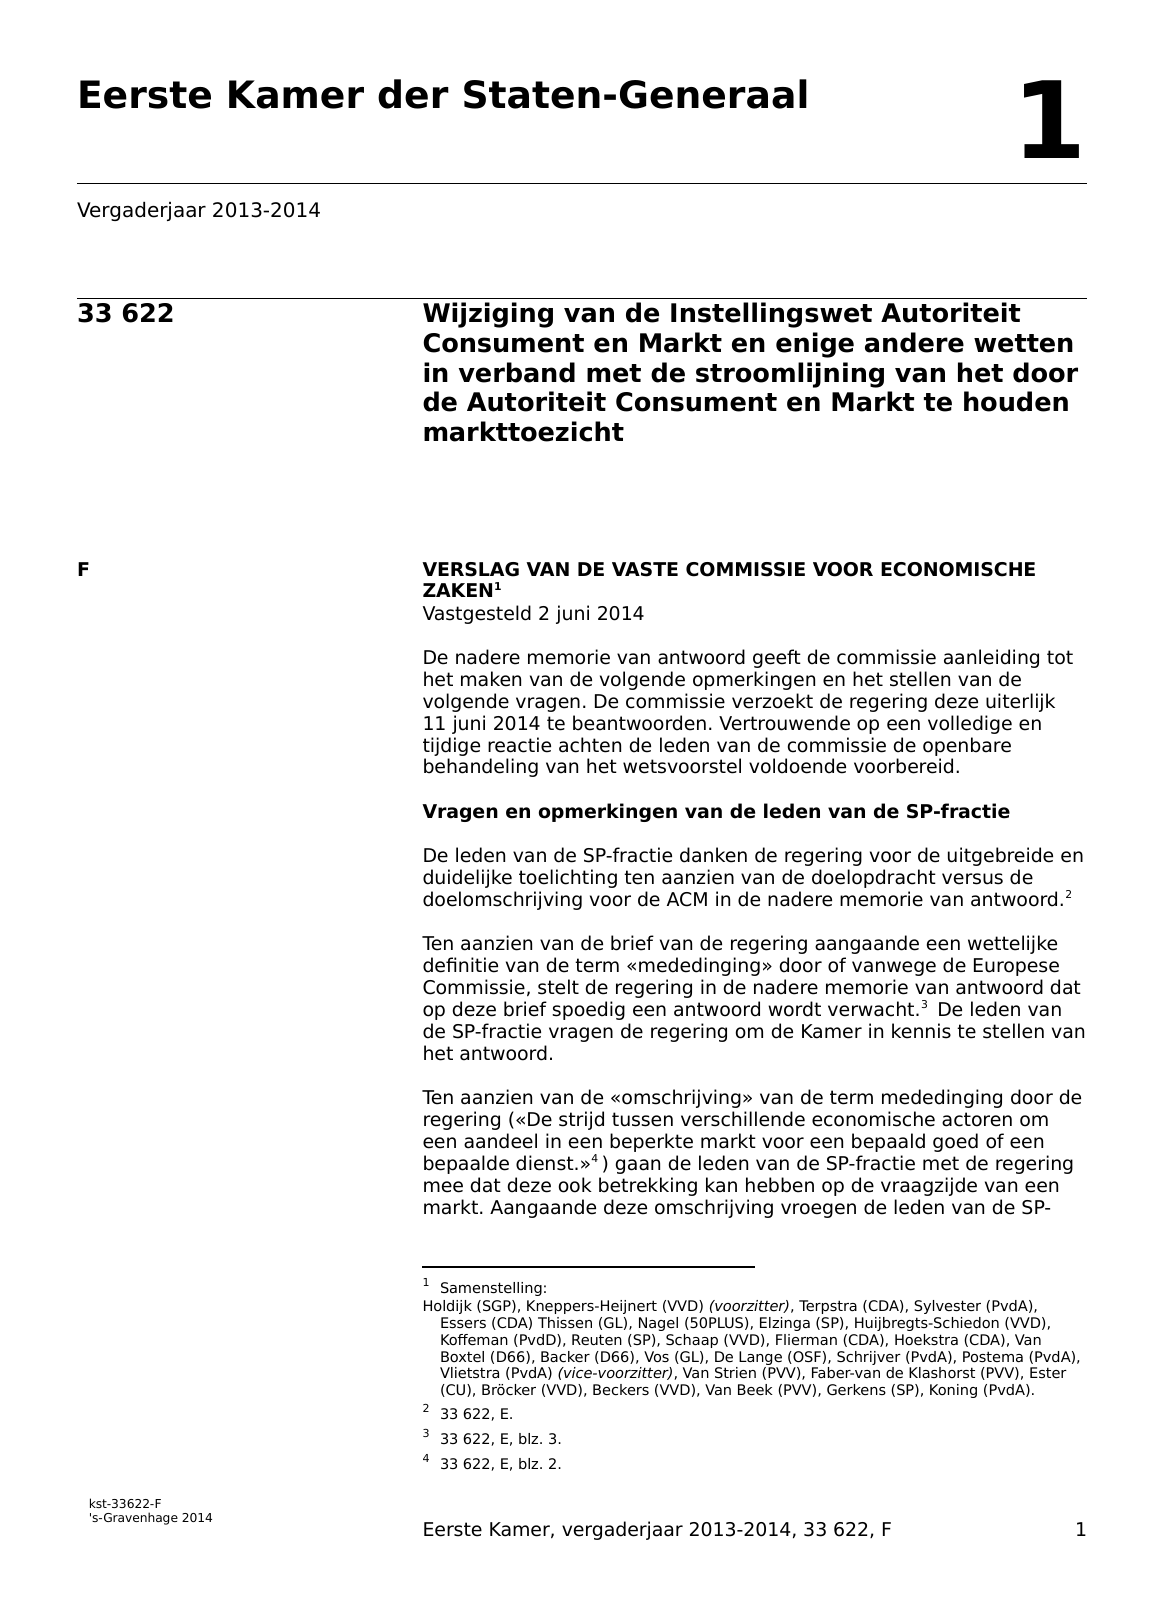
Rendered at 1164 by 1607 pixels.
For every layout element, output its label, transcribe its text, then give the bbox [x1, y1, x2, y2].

text Ten aanzien van de «omschrijving» van de term mededinging door de regering («De strijd tussen verschillende economische actoren om een aandeel in een beperkte markt voor een bepaald goed of een bepaalde dienst.») gaan de leden van de SP-fractie met de regering mee dat deze ook betrekking kan hebben op de vraagzijde van een markt. Aangaande deze omschrijving vroegen de leden van de SP- [422, 1087, 1087, 1219]
subtitle 33 622 Wijziging van de Instellingswet Autoriteit Consument en Markt en enige andere wetten in verband met de stroomlijning van het door de Autoriteit Consument en Markt te houden markttoezicht [77, 299, 1087, 447]
text kst-33622-F [88, 1497, 323, 1511]
text Samenstelling: [422, 1276, 1087, 1298]
text De leden van de SP-fractie danken de regering voor de uitgebreide en duidelijke toelichting ten aanzien van de doelopdracht versus de doelomschrijving voor de ACM in de nadere memorie van antwoord. [422, 845, 1087, 911]
text 33 622, E, blz. 3. [422, 1427, 1087, 1449]
text 33 622, E. [422, 1402, 1087, 1424]
text Holdijk (SGP), Kneppers-Heijnert (VVD) (voorzitter), Terpstra (CDA), Sylvester (PvdA), Essers (CDA) Thissen (GL), Nagel (50PLUS), Elzinga (SP), Huijbregts-Schiedon (VVD), Koffeman (PvdD), Reuten (SP), Schaap (VVD), Flierman (CDA), Hoekstra (CDA), Van Boxtel (D66), Backer (D66), Vos (GL), De Lange (OSF), Schrijver (PvdA), Postema (PvdA), Vlietstra (PvdA) (vice-voorzitter), Van Strien (PVV), Faber-van de Klashorst (PVV), Ester (CU), Bröcker (VVD), Beckers (VVD), Van Beek (PVV), Gerkens (SP), Koning (PvdA). [422, 1298, 1087, 1399]
subtitle Vragen en opmerkingen van de leden van de SP-fractie [422, 801, 1087, 823]
text Ten aanzien van de brief van de regering aangaande een wettelijke definitie van de term «mededinging» door of vanwege de Europese Commissie, stelt de regering in de nadere memorie van antwoord dat op deze brief spoedig een antwoord wordt verwacht. De leden van de SP-fractie vragen de regering om de Kamer in kennis te stellen van het antwoord. [422, 933, 1087, 1065]
text 33 622, E, blz. 2. [422, 1452, 1087, 1474]
text De nadere memorie van antwoord geeft de commissie aanleiding tot het maken van de volgende opmerkingen en het stellen van de volgende vragen. De commissie verzoekt de regering deze uiterlijk 11 juni 2014 te beantwoorden. Vertrouwende op een volledige en tijdige reactie achten de leden van de commissie de openbare behandeling van het wetsvoorstel voldoende voorbereid. [422, 647, 1087, 778]
table_header Eerste Kamer der Staten-Generaal [77, 59, 886, 183]
text 's-Gravenhage 2014 [88, 1511, 323, 1525]
table_header 1 [886, 59, 1087, 183]
text Vastgesteld 2 juni 2014 [422, 602, 1087, 624]
table_cell Vergaderjaar 2013-2014 [77, 184, 1087, 298]
subtitle F VERSLAG VAN DE VASTE COMMISSIE VOOR ECONOMISCHE ZAKEN [77, 558, 1087, 602]
